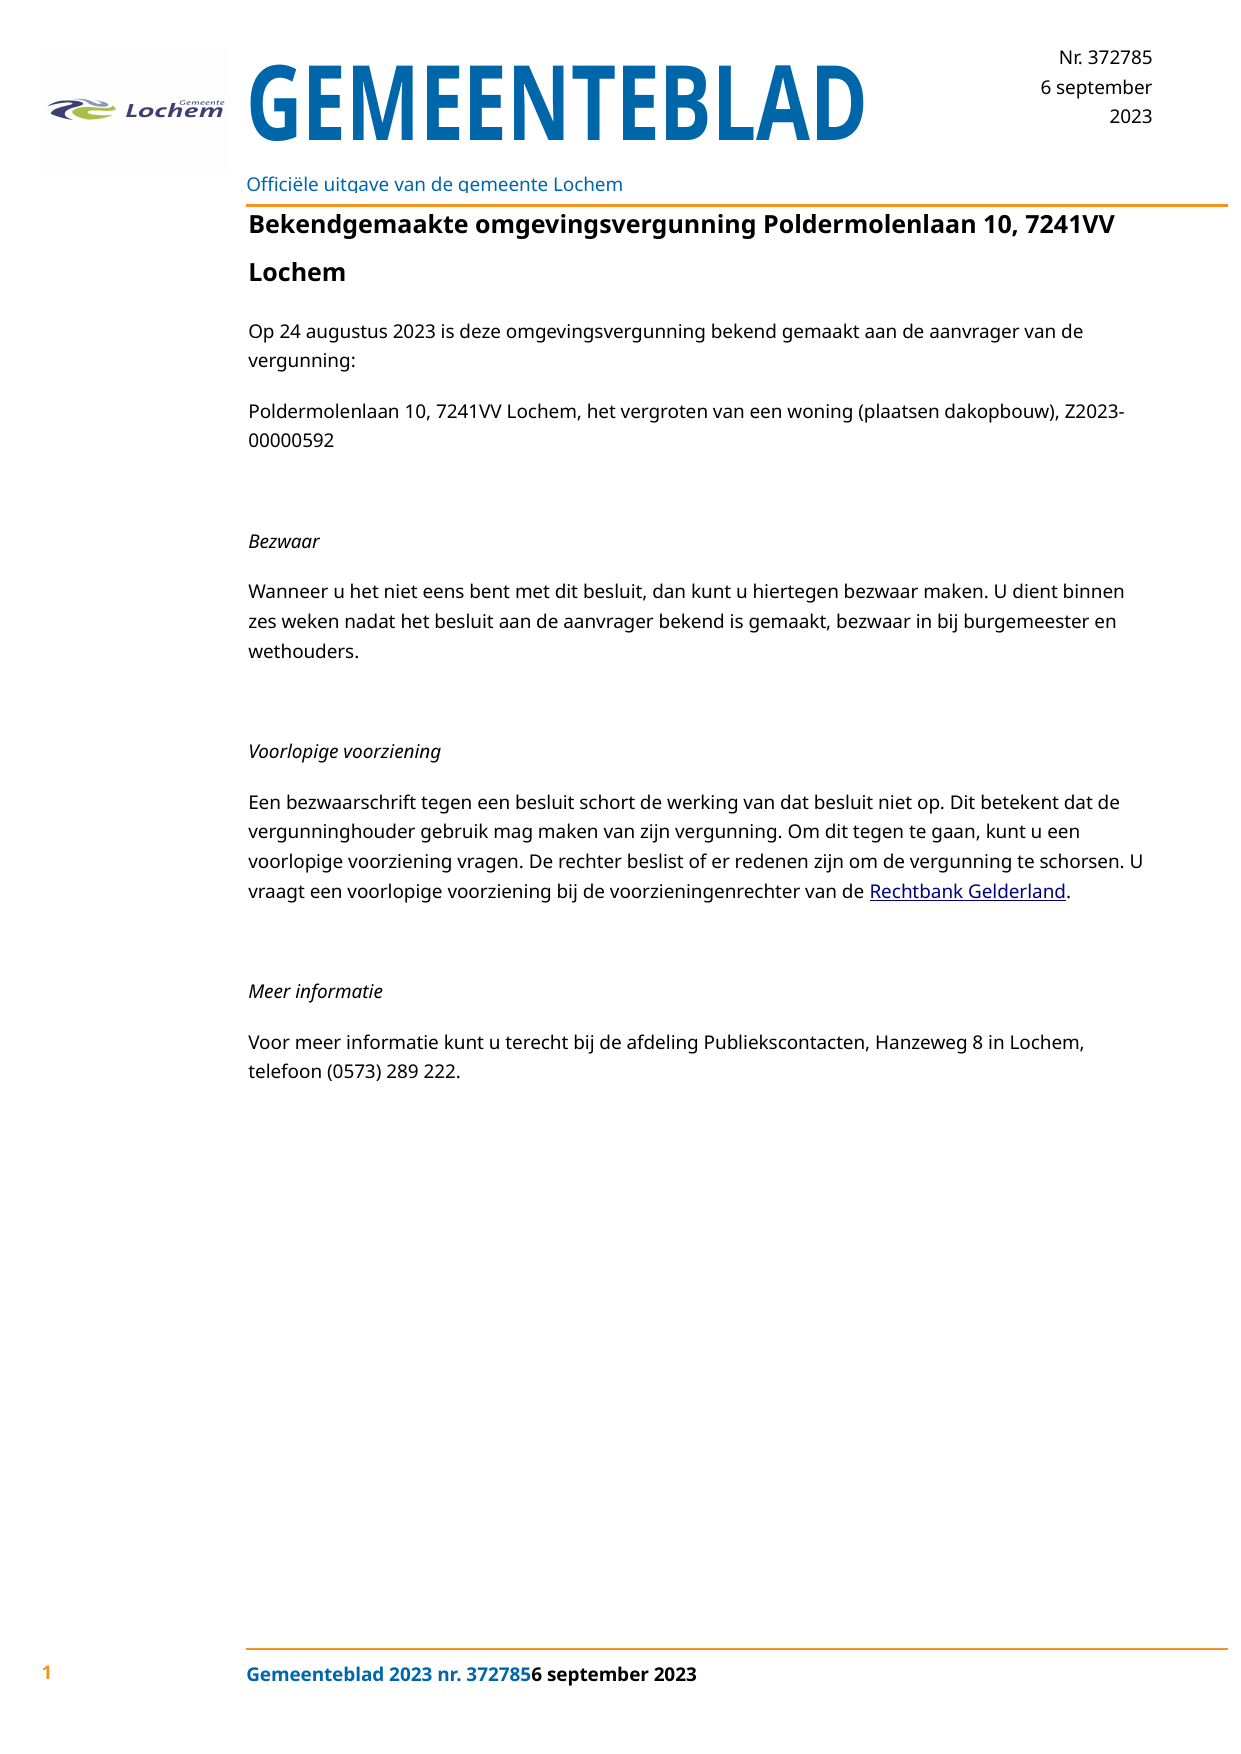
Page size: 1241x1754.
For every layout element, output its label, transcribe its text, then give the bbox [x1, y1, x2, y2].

text Wanneer u het niet eens bent met dit besluit, dan kunt u hiertegen bezwaar maken. U dient binnen zes weken nadat het besluit aan de aanvrager bekend is gemaakt, bezwaar in bij burgemeester en wethouders. [248, 579, 1152, 664]
text Bekendgemaakte omgevingsvergunning Poldermolenlaan 10, 7241VV Lochem [248, 207, 1152, 288]
picture [41, 47, 231, 172]
text Op 24 augustus 2023 is deze omgevingsvergunning bekend gemaakt aan de aanvrager van de vergunning: [248, 318, 1152, 373]
text Poldermolenlaan 10, 7241VV Lochem, het vergroten van een woning (plaatsen dakopbouw), Z2023-00000592 [248, 398, 1152, 453]
text Voor meer informatie kunt u terecht bij de afdeling Publiekscontacten, Hanzeweg 8 in Lochem, telefoon (0573) 289 222. [248, 1029, 1152, 1084]
text Meer informatie [248, 979, 1152, 1004]
text Een bezwaarschrift tegen een besluit schort de werking van dat besluit niet op. Dit betekent dat de vergunninghouder gebruik mag maken van zijn vergunning. Om dit tegen te gaan, kunt u een voorlopige voorziening vragen. De rechter beslist of er redenen zijn om de vergunning te schorsen. U vraagt een voorlopige voorziening bij de voorzieningenrechter van de Rechtbank Gelderland. [248, 789, 1152, 904]
text Bezwaar [248, 528, 1152, 554]
text Voorlopige voorziening [248, 739, 1152, 764]
